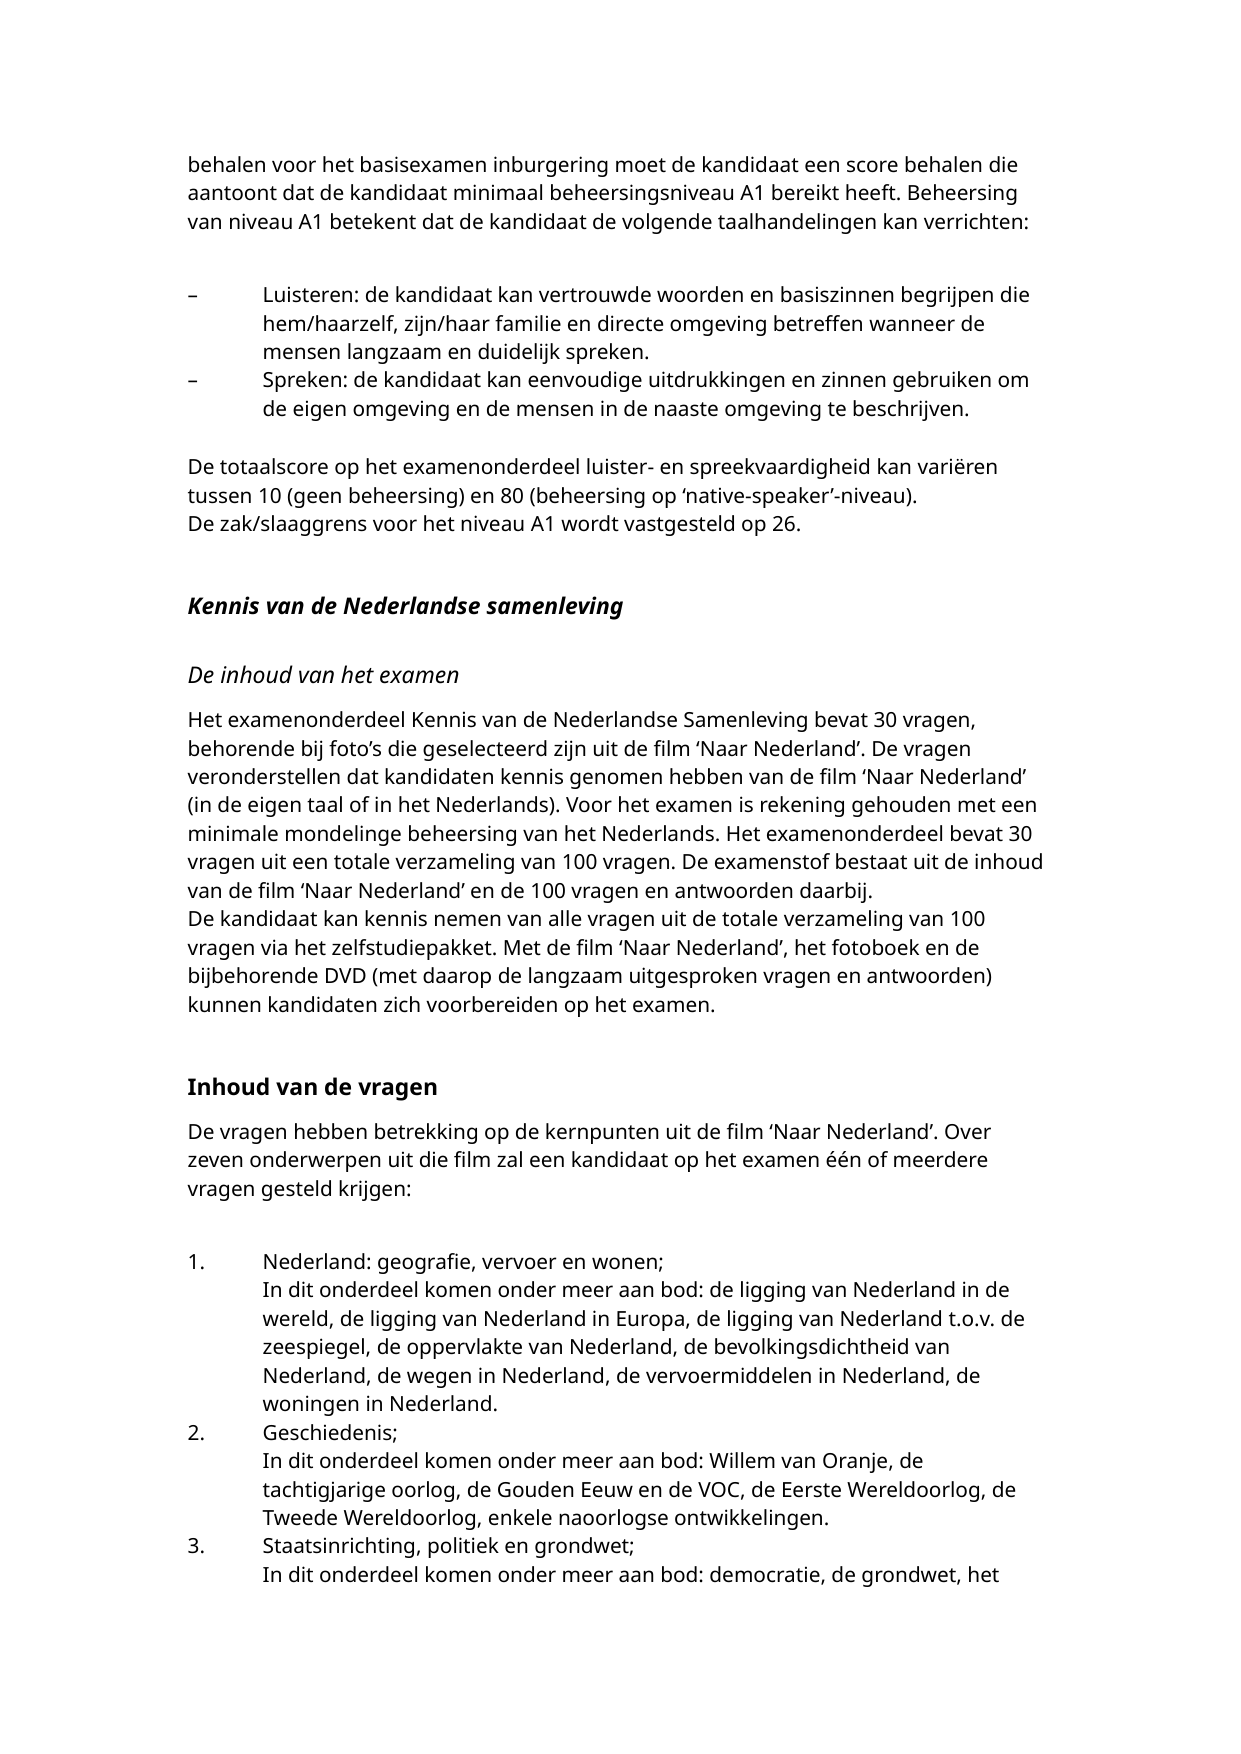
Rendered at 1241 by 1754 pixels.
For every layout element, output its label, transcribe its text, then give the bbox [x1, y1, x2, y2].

list Spreken: de kandidaat kan eenvoudige uitdrukkingen en zinnen gebruiken om de eigen omgeving en de mensen in de naaste omgeving te beschrijven. [187, 366, 1053, 422]
list Nederland: geografie, vervoer en wonen; [187, 1247, 1053, 1276]
subtitle Inhoud van de vragen [187, 1071, 1053, 1102]
list In dit onderdeel komen onder meer aan bod: Willem van Oranje, de tachtigjarige oorlog, de Gouden Eeuw en de VOC, de Eerste Wereldoorlog, de Tweede Wereldoorlog, enkele naoorlogse ontwikkelingen. [187, 1446, 1053, 1532]
subtitle Kennis van de Nederlandse samenleving [187, 590, 1053, 622]
list Geschiedenis; [187, 1418, 1053, 1446]
list Luisteren: de kandidaat kan vertrouwde woorden en basiszinnen begrijpen die hem/haarzelf, zijn/haar familie en directe omgeving betreffen wanneer de mensen langzaam en duidelijk spreken. [187, 280, 1053, 366]
text behalen voor het basisexamen inburgering moet de kandidaat een score behalen die aantoont dat de kandidaat minimaal beheersingsniveau A1 bereikt heeft. Beheersing van niveau A1 betekent dat de kandidaat de volgende taalhandelingen kan verrichten: [187, 150, 1053, 235]
text Het examenonderdeel Kennis van de Nederlandse Samenleving bevat 30 vragen, behorende bij foto’s die geselecteerd zijn uit de film ‘Naar Nederland’. De vragen veronderstellen dat kandidaten kennis genomen hebben van de film ‘Naar Nederland’ (in de eigen taal of in het Nederlands). Voor het examen is rekening gehouden met een minimale mondelinge beheersing van het Nederlands. Het examenonderdeel bevat 30 vragen uit een totale verzameling van 100 vragen. De examenstof bestaat uit de inhoud van de film ‘Naar Nederland’ en de 100 vragen en antwoorden daarbij. [187, 705, 1053, 904]
list In dit onderdeel komen onder meer aan bod: de ligging van Nederland in de wereld, de ligging van Nederland in Europa, de ligging van Nederland t.o.v. de zeespiegel, de oppervlakte van Nederland, de bevolkingsdichtheid van Nederland, de wegen in Nederland, de vervoermiddelen in Nederland, de woningen in Nederland. [187, 1276, 1053, 1418]
text De totaalscore op het examenonderdeel luister- en spreekvaardigheid kan variëren tussen 10 (geen beheersing) en 80 (beheersing op ‘native-speaker’-niveau). [187, 452, 1053, 509]
text De vragen hebben betrekking op de kernpunten uit de film ‘Naar Nederland’. Over zeven onderwerpen uit die film zal een kandidaat op het examen één of meerdere vragen gesteld krijgen: [187, 1117, 1053, 1202]
text De zak/slaaggrens voor het niveau A1 wordt vastgesteld op 26. [187, 509, 1053, 538]
subtitle De inhoud van het examen [187, 659, 1053, 690]
list In dit onderdeel komen onder meer aan bod: democratie, de grondwet, het [187, 1560, 1053, 1588]
text De kandidaat kan kennis nemen van alle vragen uit de totale verzameling van 100 vragen via het zelfstudiepakket. Met de film ‘Naar Nederland’, het fotoboek en de bijbehorende DVD (met daarop de langzaam uitgesproken vragen en antwoorden) kunnen kandidaten zich voorbereiden op het examen. [187, 904, 1053, 1018]
list Staatsinrichting, politiek en grondwet; [187, 1532, 1053, 1560]
